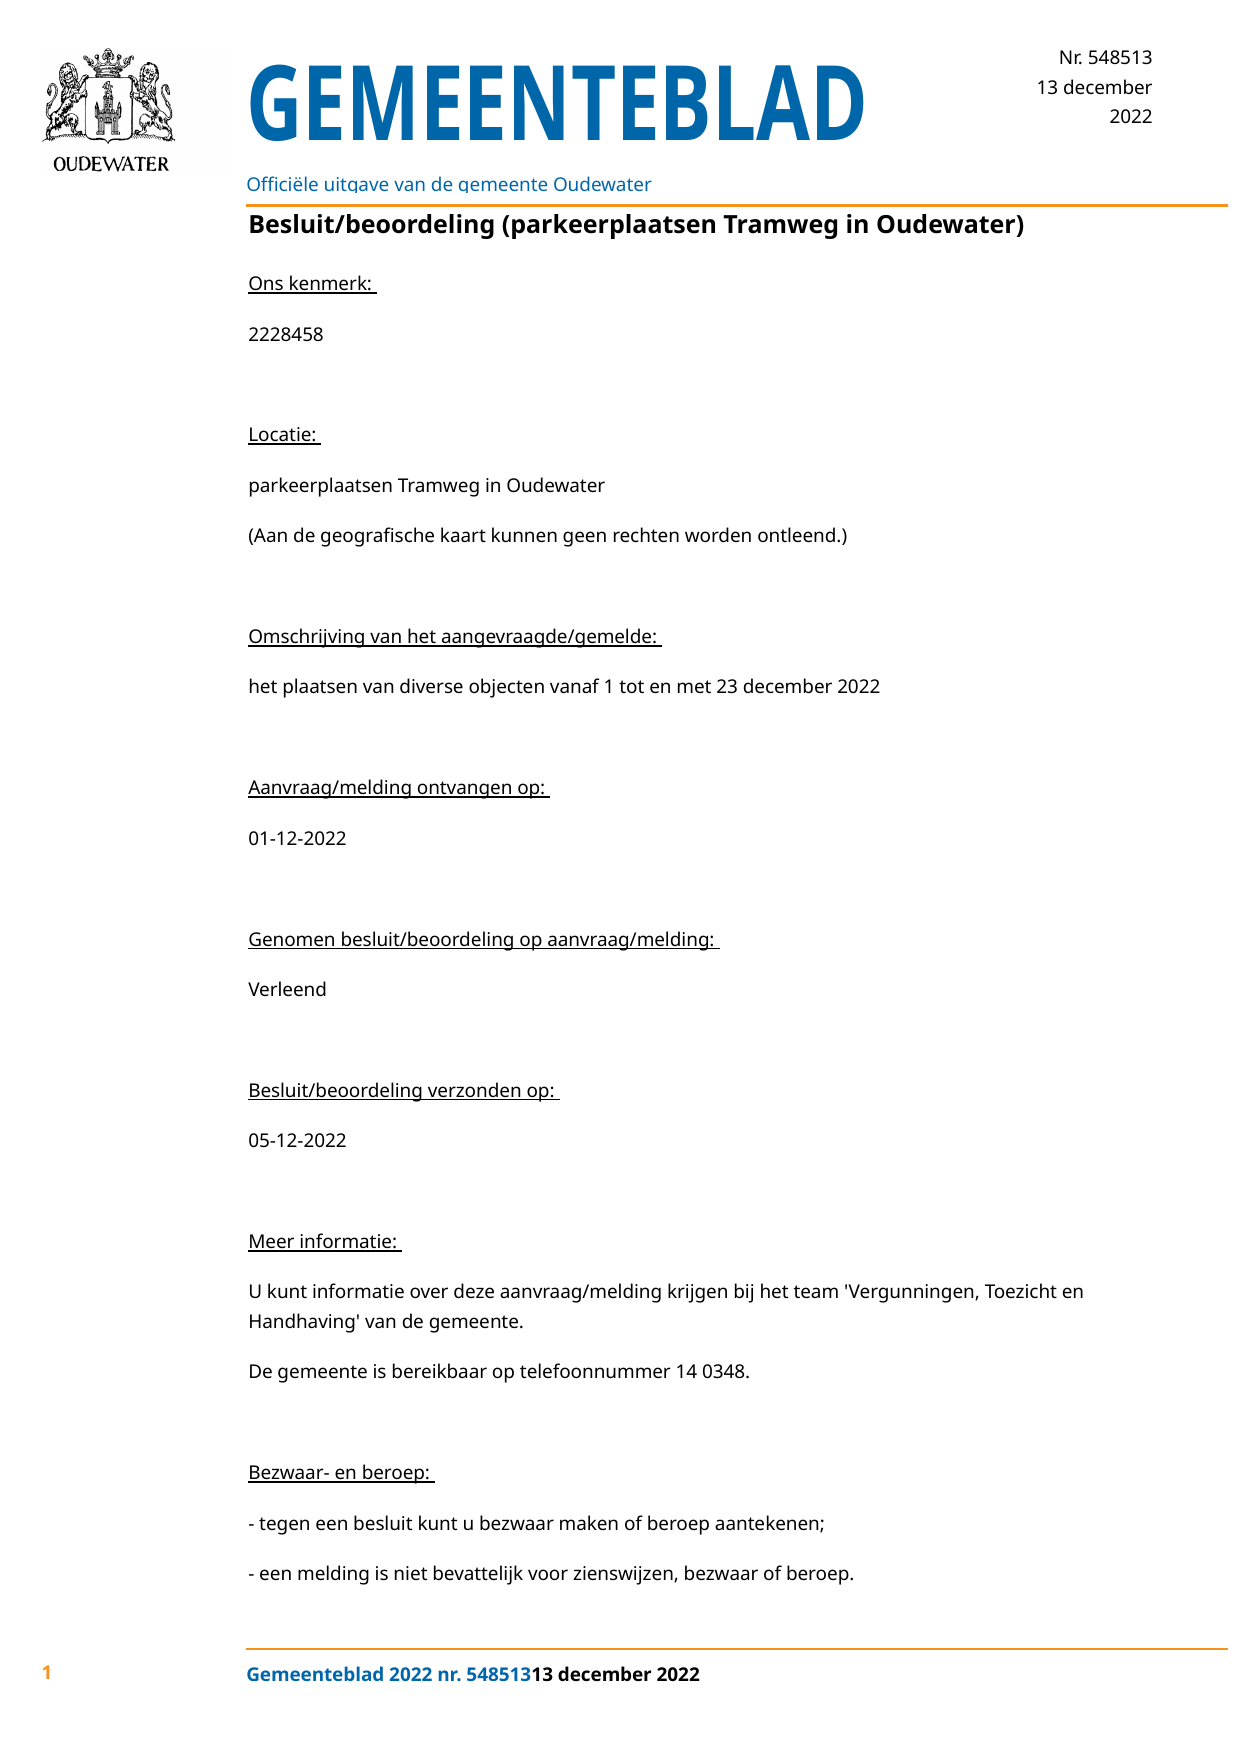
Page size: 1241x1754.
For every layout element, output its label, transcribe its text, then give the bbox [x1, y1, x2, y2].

text Ons kenmerk: [248, 270, 1152, 296]
text het plaatsen van diverse objecten vanaf 1 tot en met 23 december 2022 [248, 674, 1152, 699]
text Meer informatie: [248, 1228, 1152, 1254]
text Bezwaar- en beroep: [248, 1459, 1152, 1485]
text (Aan de geografische kaart kunnen geen rechten worden ontleend.) [248, 522, 1152, 548]
text Omschrijving van het aangevraagde/gemelde: [248, 623, 1152, 649]
picture [41, 47, 231, 172]
text Genomen besluit/beoordeling op aanvraag/melding: [248, 926, 1152, 951]
text Besluit/beoordeling verzonden op: [248, 1077, 1152, 1103]
text De gemeente is bereikbaar op telefoonnummer 14 0348. [248, 1359, 1152, 1384]
text - een melding is niet bevattelijk voor zienswijzen, bezwaar of beroep. [248, 1560, 1152, 1586]
text - tegen een besluit kunt u bezwaar maken of beroep aantekenen; [248, 1510, 1152, 1536]
text 01-12-2022 [248, 825, 1152, 851]
text 2228458 [248, 321, 1152, 346]
text parkeerplaatsen Tramweg in Oudewater [248, 472, 1152, 498]
text Besluit/beoordeling (parkeerplaatsen Tramweg in Oudewater) [248, 207, 1152, 241]
text U kunt informatie over deze aanvraag/melding krijgen bij het team 'Vergunningen, Toezicht en Handhaving' van de gemeente. [248, 1279, 1152, 1334]
text Aanvraag/melding ontvangen op: [248, 774, 1152, 800]
text Verleend [248, 976, 1152, 1002]
text 05-12-2022 [248, 1127, 1152, 1153]
text Locatie: [248, 422, 1152, 447]
